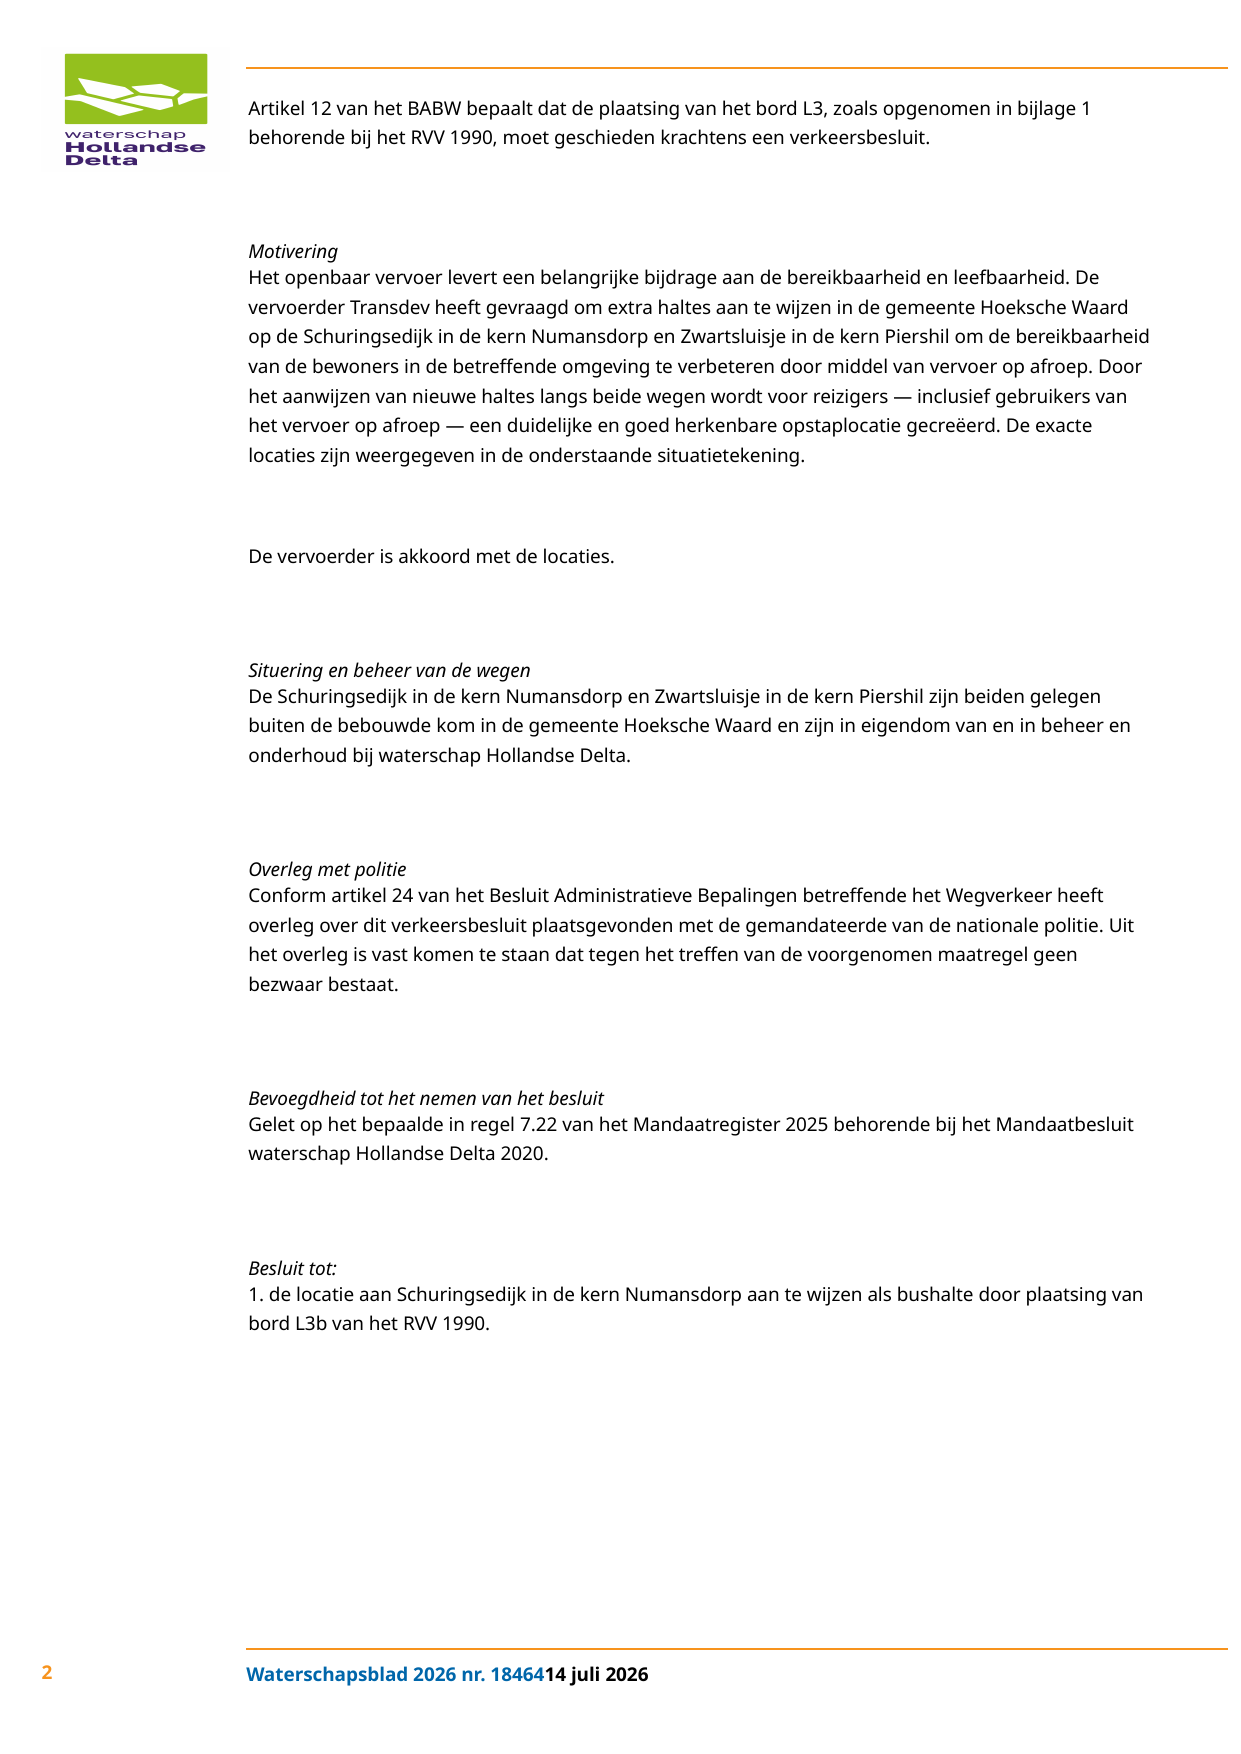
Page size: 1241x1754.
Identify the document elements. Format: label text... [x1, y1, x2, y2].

text Conform artikel 24 van het Besluit Administratieve Bepalingen betreffende het Wegverkeer heeft overleg over dit verkeersbesluit plaatsgevonden met de gemandateerde van de nationale politie. Uit het overleg is vast komen te staan dat tegen het treffen van de voorgenomen maatregel geen bezwaar bestaat. [248, 882, 1152, 997]
text Besluit tot: [248, 1255, 1152, 1281]
text Bevoegdheid tot het nemen van het besluit [248, 1085, 1152, 1111]
text Overleg met politie [248, 856, 1152, 882]
text Motivering [248, 239, 1152, 264]
text 1. de locatie aan Schuringsedijk in de kern Numansdorp aan te wijzen als bushalte door plaatsing van bord L3b van het RVV 1990. [248, 1281, 1152, 1336]
text Het openbaar vervoer levert een belangrijke bijdrage aan de bereikbaarheid en leefbaarheid. De vervoerder Transdev heeft gevraagd om extra haltes aan te wijzen in de gemeente Hoeksche Waard op de Schuringsedijk in de kern Numansdorp en Zwartsluisje in de kern Piershil om de bereikbaarheid van de bewoners in de betreffende omgeving te verbeteren door middel van vervoer op afroep. Door het aanwijzen van nieuwe haltes langs beide wegen wordt voor reizigers — inclusief gebruikers van het vervoer op afroep — een duidelijke en goed herkenbare opstaplocatie gecreëerd. De exacte locaties zijn weergegeven in de onderstaande situatietekening. [248, 264, 1152, 468]
text Situering en beheer van de wegen [248, 657, 1152, 683]
picture [41, 47, 231, 172]
text De Schuringsedijk in de kern Numansdorp en Zwartsluisje in de kern Piershil zijn beiden gelegen buiten de bebouwde kom in de gemeente Hoeksche Waard en zijn in eigendom van en in beheer en onderhoud bij waterschap Hollandse Delta. [248, 683, 1152, 768]
text Artikel 12 van het BABW bepaalt dat de plaatsing van het bord L3, zoals opgenomen in bijlage 1 behorende bij het RVV 1990, moet geschieden krachtens een verkeersbesluit. [248, 95, 1152, 150]
text Gelet op het bepaalde in regel 7.22 van het Mandaatregister 2025 behorende bij het Mandaatbesluit waterschap Hollandse Delta 2020. [248, 1111, 1152, 1166]
text De vervoerder is akkoord met de locaties. [248, 543, 1152, 568]
